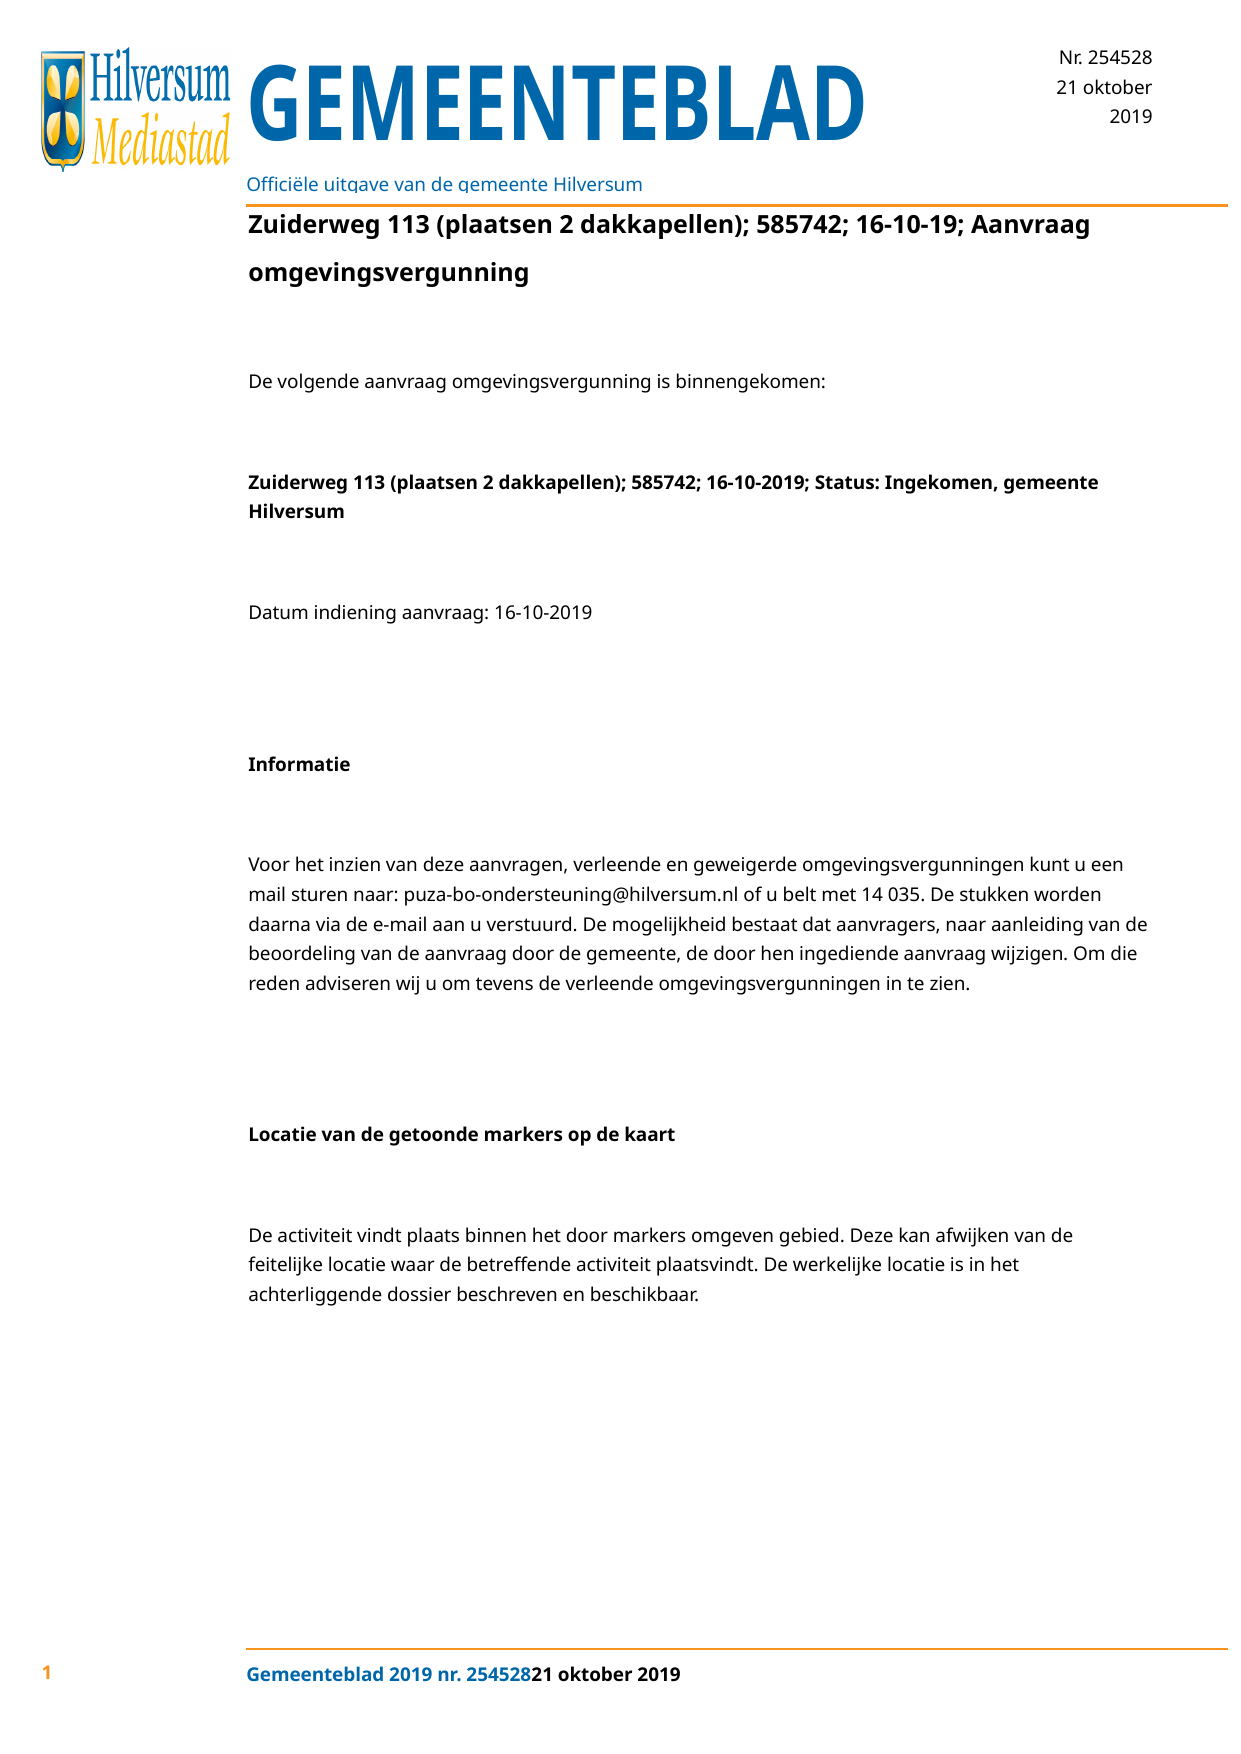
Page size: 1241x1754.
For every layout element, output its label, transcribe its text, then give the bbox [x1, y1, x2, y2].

text De activiteit vindt plaats binnen het door markers omgeven gebied. Deze kan afwijken van de feitelijke locatie waar de betreffende activiteit plaatsvindt. De werkelijke locatie is in het achterliggende dossier beschreven en beschikbaar. [248, 1222, 1152, 1307]
text Locatie van de getoonde markers op de kaart [248, 1121, 1152, 1147]
text Zuiderweg 113 (plaatsen 2 dakkapellen); 585742; 16-10-2019; Status: Ingekomen, gemeente Hilversum [248, 469, 1152, 524]
text Voor het inzien van deze aanvragen, verleende en geweigerde omgevingsvergunningen kunt u een mail sturen naar: puza-bo-ondersteuning@hilversum.nl of u belt met 14 035. De stukken worden daarna via de e-mail aan u verstuurd. De mogelijkheid bestaat dat aanvragers, naar aanleiding van de beoordeling van de aanvraag door de gemeente, de door hen ingediende aanvraag wijzigen. Om die reden adviseren wij u om tevens de verleende omgevingsvergunningen in te zien. [248, 852, 1152, 996]
text Zuiderweg 113 (plaatsen 2 dakkapellen); 585742; 16-10-19; Aanvraag omgevingsvergunning [248, 207, 1152, 288]
picture [41, 47, 231, 172]
text Datum indiening aanvraag: 16-10-2019 [248, 599, 1152, 625]
text Informatie [248, 751, 1152, 777]
text De volgende aanvraag omgevingsvergunning is binnengekomen: [248, 368, 1152, 394]
